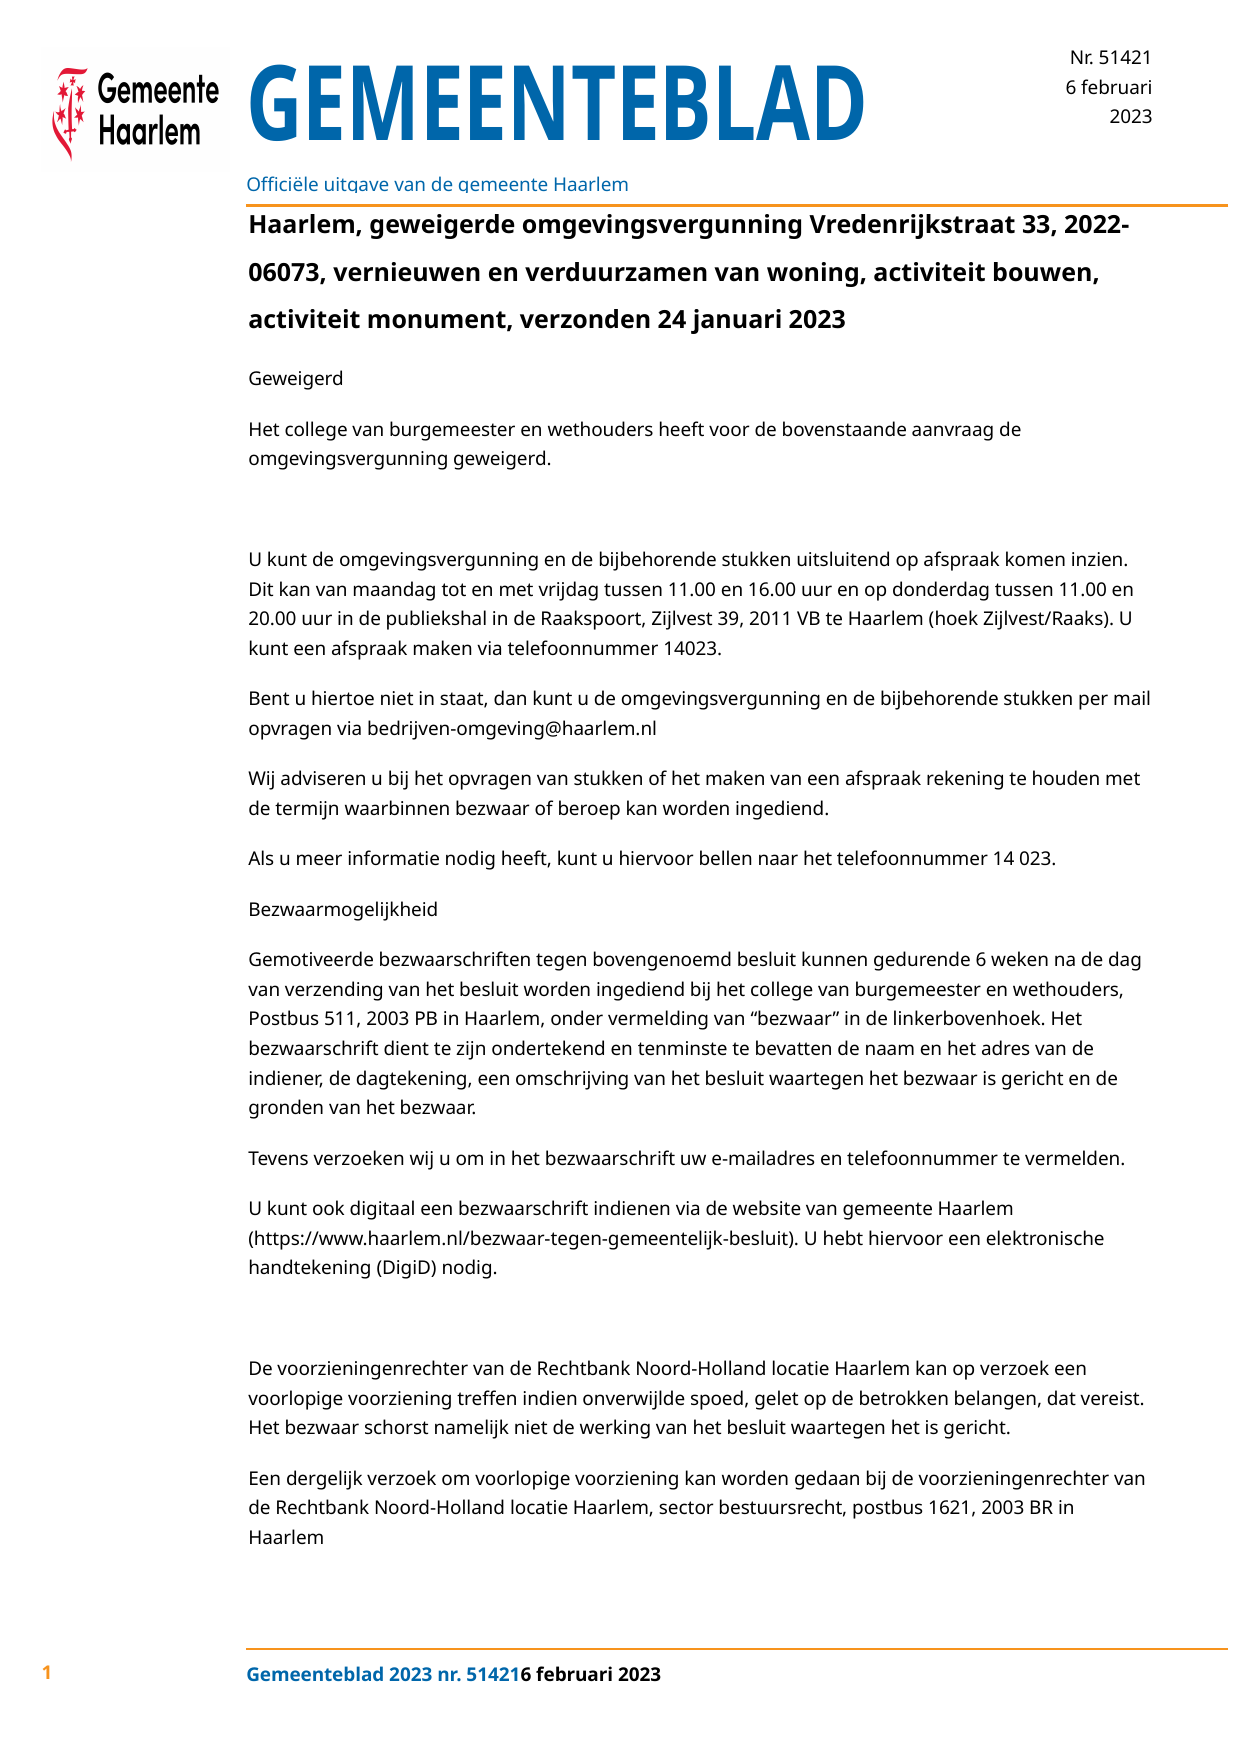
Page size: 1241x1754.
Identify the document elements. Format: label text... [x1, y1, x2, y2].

text U kunt de omgevingsvergunning en de bijbehorende stukken uitsluitend op afspraak komen inzien. Dit kan van maandag tot en met vrijdag tussen 11.00 en 16.00 uur en op donderdag tussen 11.00 en 20.00 uur in de publiekshal in de Raakspoort, Zijlvest 39, 2011 VB te Haarlem (hoek Zijlvest/Raaks). U kunt een afspraak maken via telefoonnummer 14023. [248, 546, 1152, 661]
text Als u meer informatie nodig heeft, kunt u hiervoor bellen naar het telefoonnummer 14 023. [248, 846, 1152, 871]
text Een dergelijk verzoek om voorlopige voorziening kan worden gedaan bij de voorzieningenrechter van de Rechtbank Noord-Holland locatie Haarlem, sector bestuursrecht, postbus 1621, 2003 BR in Haarlem [248, 1465, 1152, 1549]
picture [41, 47, 231, 172]
text U kunt ook digitaal een bezwaarschrift indienen via de website van gemeente Haarlem (https://www.haarlem.nl/bezwaar-tegen-gemeentelijk-besluit). U hebt hiervoor een elektronische handtekening (DigiD) nodig. [248, 1195, 1152, 1280]
text Bent u hiertoe niet in staat, dan kunt u de omgevingsvergunning en de bijbehorende stukken per mail opvragen via bedrijven-omgeving@haarlem.nl [248, 686, 1152, 741]
text De voorzieningenrechter van de Rechtbank Noord-Holland locatie Haarlem kan op verzoek een voorlopige voorziening treffen indien onverwijlde spoed, gelet op de betrokken belangen, dat vereist. Het bezwaar schorst namelijk niet de werking van het besluit waartegen het is gericht. [248, 1355, 1152, 1440]
text Het college van burgemeester en wethouders heeft voor de bovenstaande aanvraag de omgevingsvergunning geweigerd. [248, 416, 1152, 471]
text Tevens verzoeken wij u om in het bezwaarschrift uw e-mailadres en telefoonnummer te vermelden. [248, 1145, 1152, 1170]
text Haarlem, geweigerde omgevingsvergunning Vredenrijkstraat 33, 2022-06073, vernieuwen en verduurzamen van woning, activiteit bouwen, activiteit monument, verzonden 24 januari 2023 [248, 207, 1152, 336]
text Gemotiveerde bezwaarschriften tegen bovengenoemd besluit kunnen gedurende 6 weken na de dag van verzending van het besluit worden ingediend bij het college van burgemeester en wethouders, Postbus 511, 2003 PB in Haarlem, onder vermelding van “bezwaar” in de linkerbovenhoek. Het bezwaarschrift dient te zijn ondertekend en tenminste te bevatten de naam en het adres van de indiener, de dagtekening, een omschrijving van het besluit waartegen het bezwaar is gericht en de gronden van het bezwaar. [248, 946, 1152, 1120]
text Geweigerd [248, 366, 1152, 391]
text Bezwaarmogelijkheid [248, 896, 1152, 922]
text Wij adviseren u bij het opvragen van stukken of het maken van een afspraak rekening te houden met de termijn waarbinnen bezwaar of beroep kan worden ingediend. [248, 766, 1152, 821]
